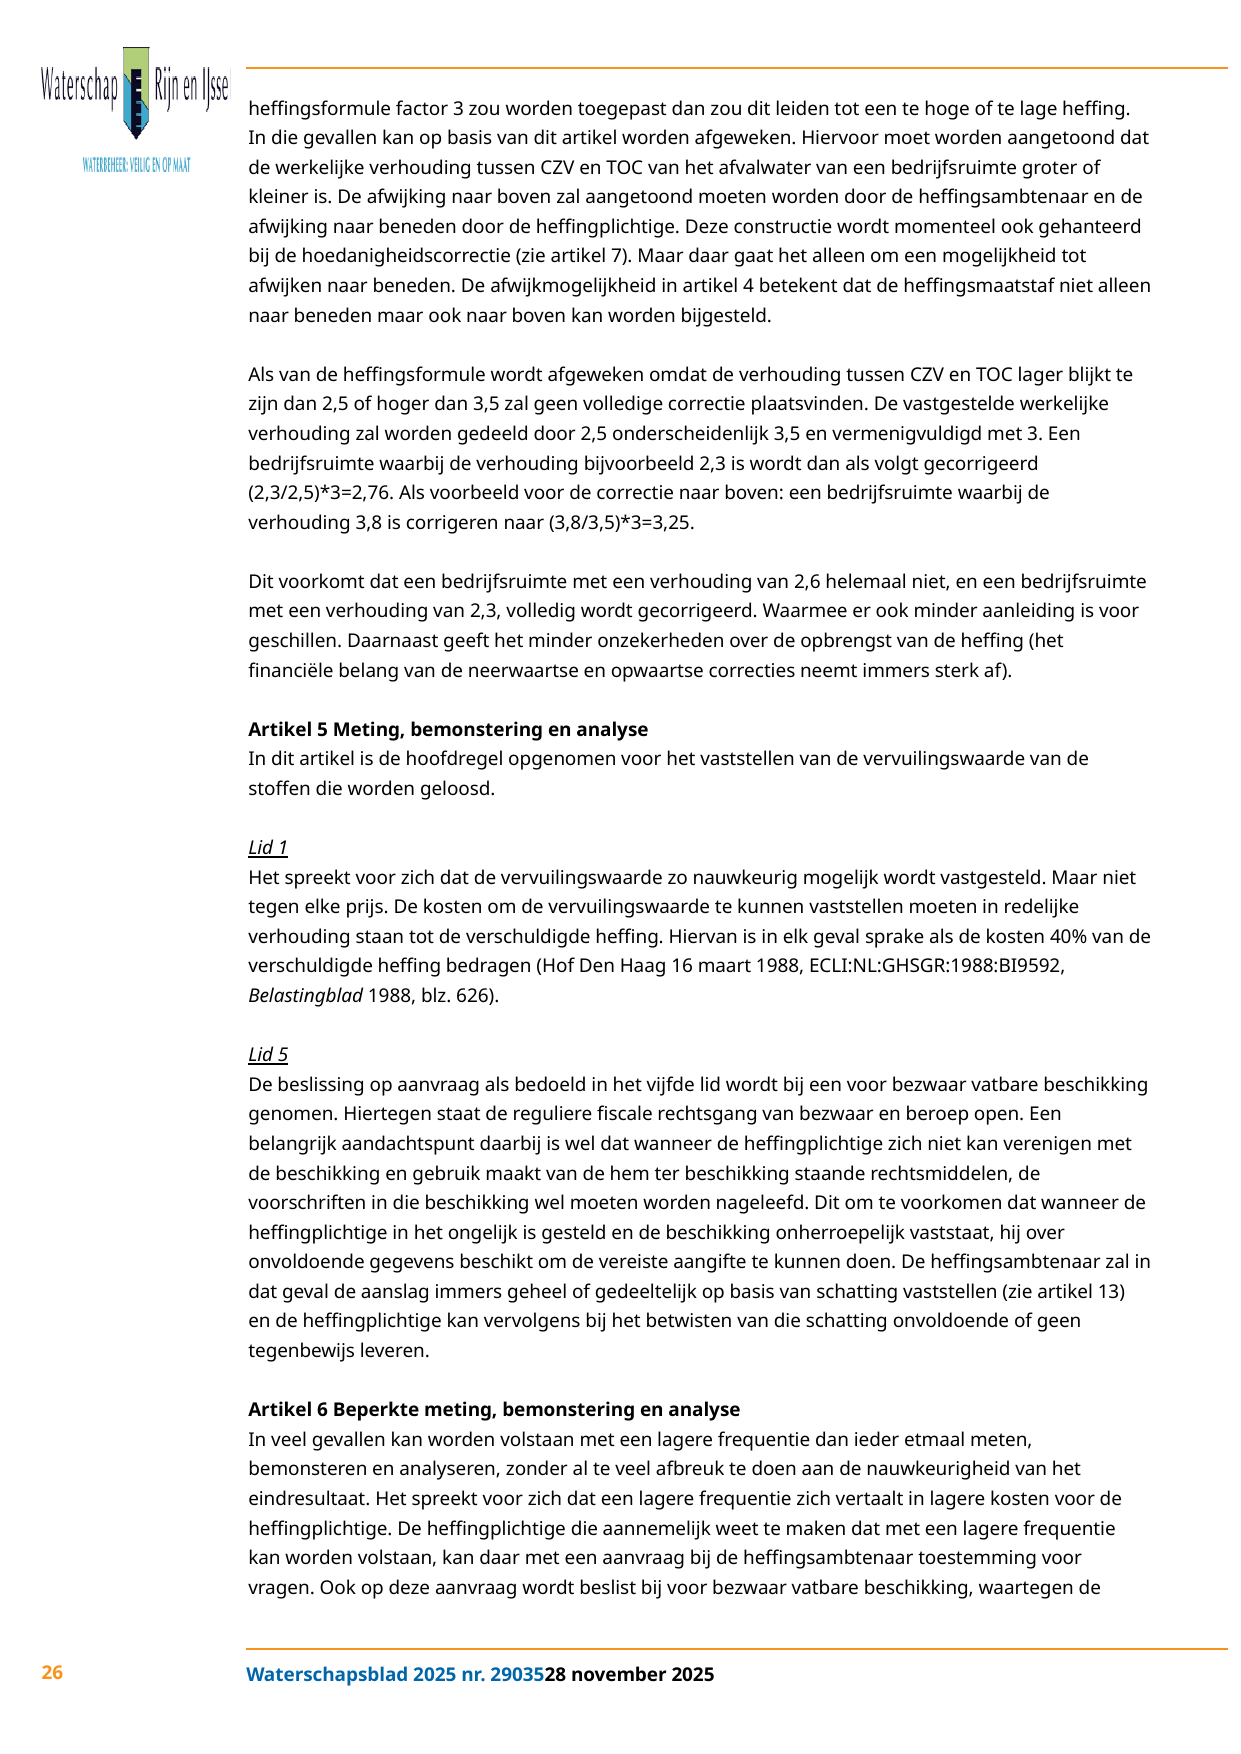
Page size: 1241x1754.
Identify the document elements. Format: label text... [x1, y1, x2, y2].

text Lid 1 [248, 834, 1152, 860]
text Lid 5 [248, 1041, 1152, 1067]
text heffingsformule factor 3 zou worden toegepast dan zou dit leiden tot een te hoge of te lage heffing. In die gevallen kan op basis van dit artikel worden afgeweken. Hiervoor moet worden aangetoond dat de werkelijke verhouding tussen CZV en TOC van het afvalwater van een bedrijfsruimte groter of kleiner is. De afwijking naar boven zal aangetoond moeten worden door de heffingsambtenaar en de afwijking naar beneden door de heffingplichtige. Deze constructie wordt momenteel ook gehanteerd bij de hoedanigheidscorrectie (zie artikel 7). Maar daar gaat het alleen om een mogelijkheid tot afwijken naar beneden. De afwijkmogelijkheid in artikel 4 betekent dat de heffingsmaatstaf niet alleen naar beneden maar ook naar boven kan worden bijgesteld. [248, 95, 1152, 328]
text In veel gevallen kan worden volstaan met een lagere frequentie dan ieder etmaal meten, bemonsteren en analyseren, zonder al te veel afbreuk te doen aan de nauwkeurigheid van het eindresultaat. Het spreekt voor zich dat een lagere frequentie zich vertaalt in lagere kosten voor de heffingplichtige. De heffingplichtige die aannemelijk weet te maken dat met een lagere frequentie kan worden volstaan, kan daar met een aanvraag bij de heffingsambtenaar toestemming voor vragen. Ook op deze aanvraag wordt beslist bij voor bezwaar vatbare beschikking, waartegen de [248, 1426, 1152, 1600]
text Het spreekt voor zich dat de vervuilingswaarde zo nauwkeurig mogelijk wordt vastgesteld. Maar niet tegen elke prijs. De kosten om de vervuilingswaarde te kunnen vaststellen moeten in redelijke verhouding staan tot de verschuldigde heffing. Hiervan is in elk geval sprake als de kosten 40% van de verschuldigde heffing bedragen (Hof Den Haag 16 maart 1988, ECLI:NL:GHSGR:1988:BI9592, Belastingblad 1988, blz. 626). [248, 864, 1152, 1008]
text De beslissing op aanvraag als bedoeld in het vijfde lid wordt bij een voor bezwaar vatbare beschikking genomen. Hiertegen staat de reguliere fiscale rechtsgang van bezwaar en beroep open. Een belangrijk aandachtspunt daarbij is wel dat wanneer de heffingplichtige zich niet kan verenigen met de beschikking en gebruik maakt van de hem ter beschikking staande rechtsmiddelen, de voorschriften in die beschikking wel moeten worden nageleefd. Dit om te voorkomen dat wanneer de heffingplichtige in het ongelijk is gesteld en de beschikking onherroepelijk vaststaat, hij over onvoldoende gegevens beschikt om de vereiste aangifte te kunnen doen. De heffingsambtenaar zal in dat geval de aanslag immers geheel of gedeeltelijk op basis van schatting vaststellen (zie artikel 13) en de heffingplichtige kan vervolgens bij het betwisten van die schatting onvoldoende of geen tegenbewijs leveren. [248, 1071, 1152, 1363]
text Artikel 5 Meting, bemonstering en analyse [248, 716, 1152, 742]
text In dit artikel is de hoofdregel opgenomen voor het vaststellen van de vervuilingswaarde van de stoffen die worden geloosd. [248, 746, 1152, 801]
picture [41, 47, 231, 172]
text Artikel 6 Beperkte meting, bemonstering en analyse [248, 1396, 1152, 1422]
text Als van de heffingsformule wordt afgeweken omdat de verhouding tussen CZV en TOC lager blijkt te zijn dan 2,5 of hoger dan 3,5 zal geen volledige correctie plaatsvinden. De vastgestelde werkelijke verhouding zal worden gedeeld door 2,5 onderscheidenlijk 3,5 en vermenigvuldigd met 3. Een bedrijfsruimte waarbij de verhouding bijvoorbeeld 2,3 is wordt dan als volgt gecorrigeerd (2,3/2,5)*3=2,76. Als voorbeeld voor de correctie naar boven: een bedrijfsruimte waarbij de verhouding 3,8 is corrigeren naar (3,8/3,5)*3=3,25. [248, 361, 1152, 535]
text Dit voorkomt dat een bedrijfsruimte met een verhouding van 2,6 helemaal niet, en een bedrijfsruimte met een verhouding van 2,3, volledig wordt gecorrigeerd. Waarmee er ook minder aanleiding is voor geschillen. Daarnaast geeft het minder onzekerheden over de opbrengst van de heffing (het financiële belang van de neerwaartse en opwaartse correcties neemt immers sterk af). [248, 568, 1152, 683]
